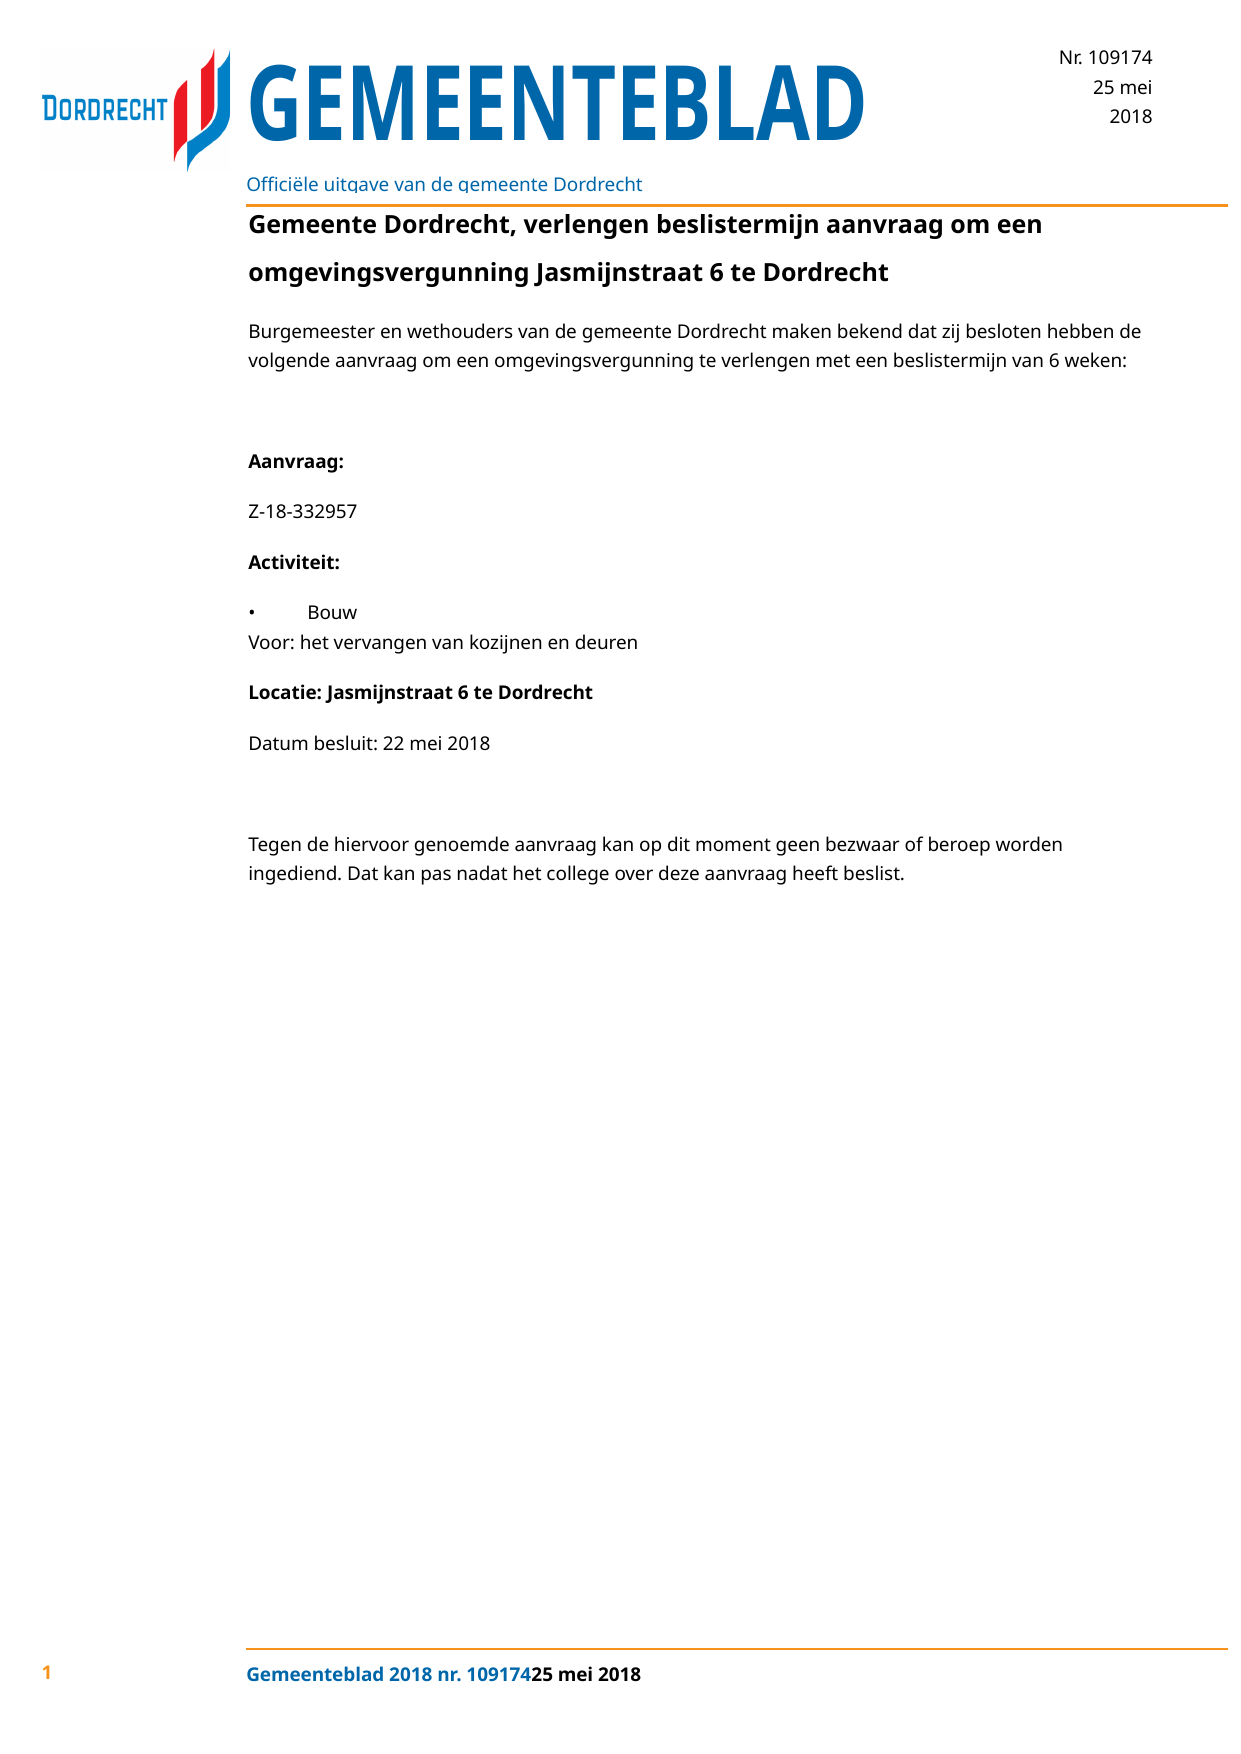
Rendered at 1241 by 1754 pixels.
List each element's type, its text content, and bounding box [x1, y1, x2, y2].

text Tegen de hiervoor genoemde aanvraag kan op dit moment geen bezwaar of beroep worden ingediend. Dat kan pas nadat het college over deze aanvraag heeft beslist. [248, 831, 1152, 886]
text Z-18-332957 [248, 499, 1152, 524]
text Locatie: Jasmijnstraat 6 te Dordrecht [248, 679, 1152, 705]
text Activiteit: [248, 549, 1152, 575]
text Gemeente Dordrecht, verlengen beslistermijn aanvraag om een omgevingsvergunning Jasmijnstraat 6 te Dordrecht [248, 207, 1152, 288]
text Voor: het vervangen van kozijnen en deuren [248, 629, 1152, 655]
text Burgemeester en wethouders van de gemeente Dordrecht maken bekend dat zij besloten hebben de volgende aanvraag om een omgevingsvergunning te verlengen met een beslistermijn van 6 weken: [248, 318, 1152, 373]
text Aanvraag: [248, 448, 1152, 474]
picture [41, 47, 231, 172]
list Bouw [248, 599, 1152, 625]
text Datum besluit: 22 mei 2018 [248, 730, 1152, 756]
